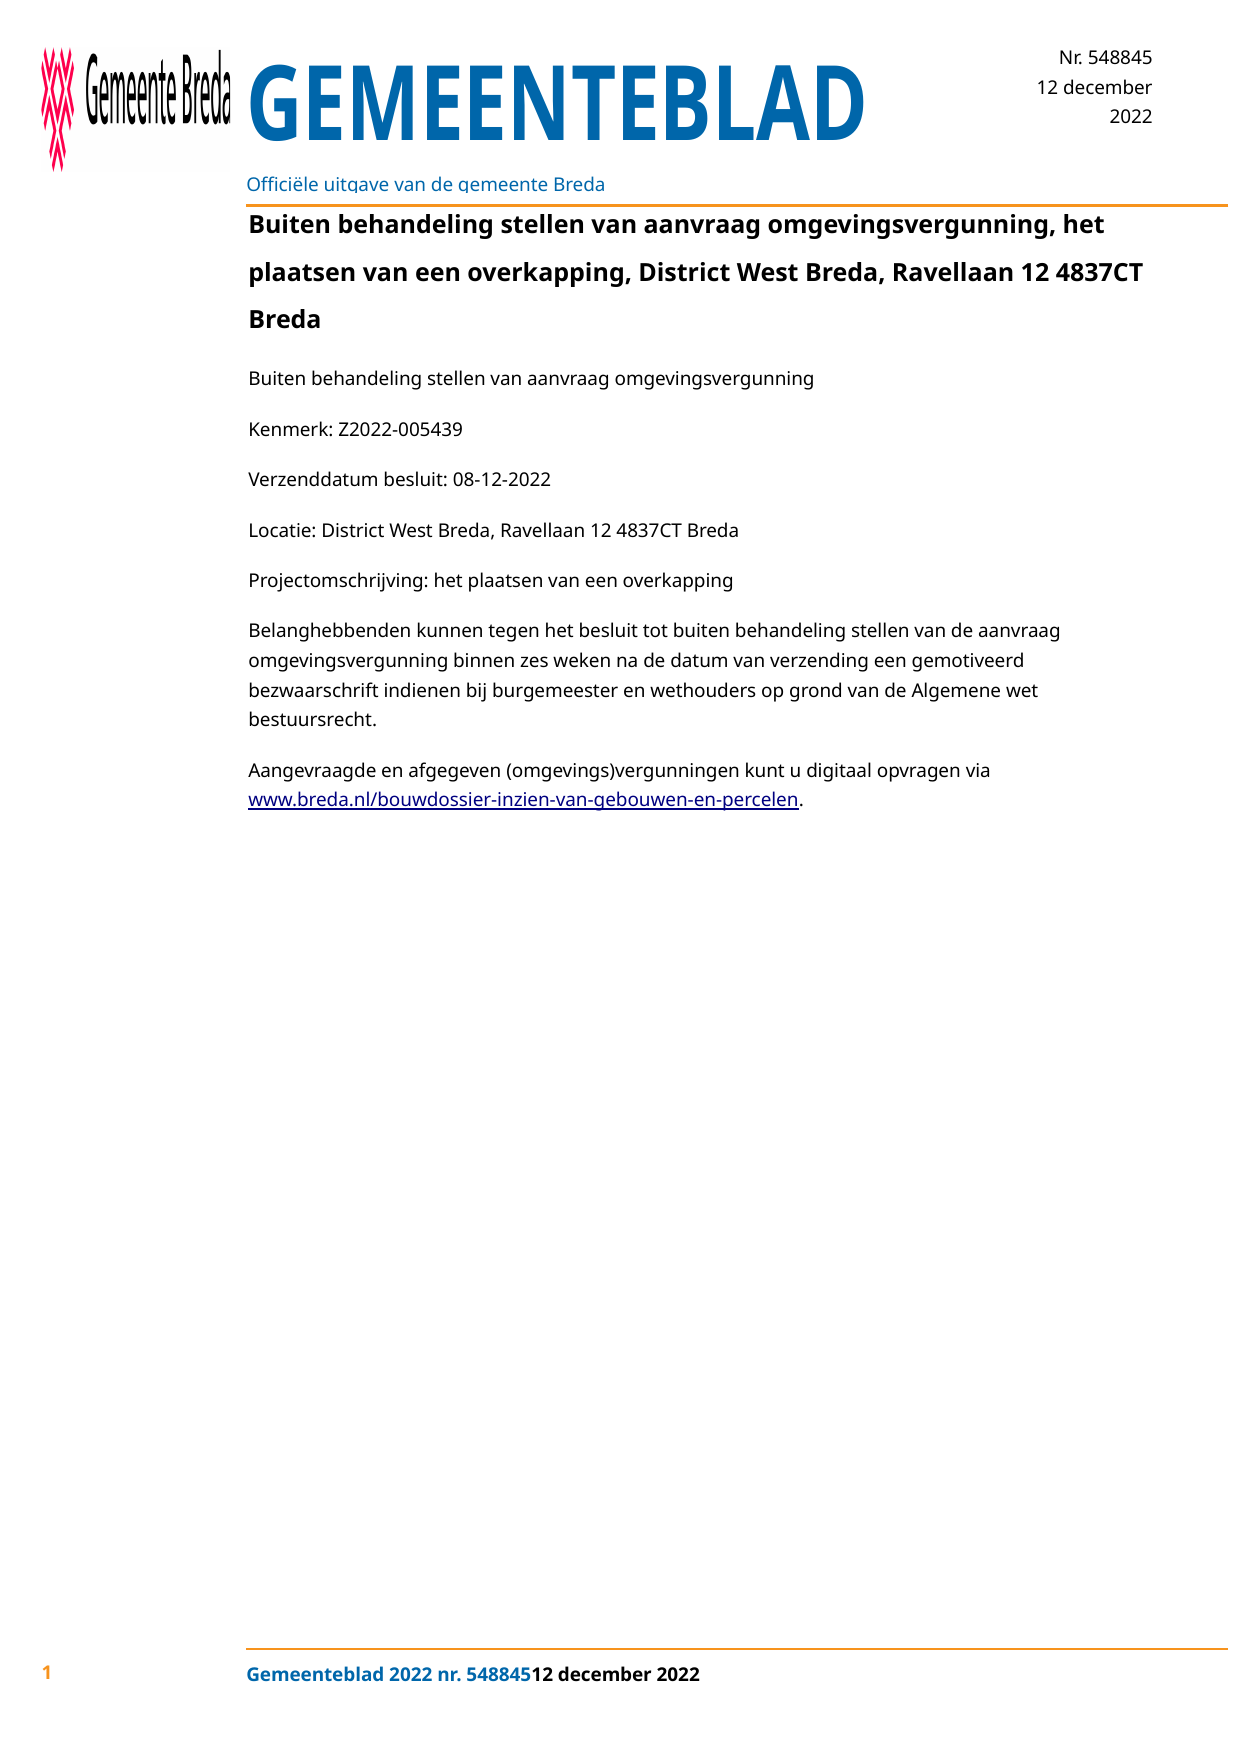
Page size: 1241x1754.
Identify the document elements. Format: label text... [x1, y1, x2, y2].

text Locatie: District West Breda, Ravellaan 12 4837CT Breda [248, 517, 1152, 542]
text Buiten behandeling stellen van aanvraag omgevingsvergunning [248, 366, 1152, 391]
text Aangevraagde en afgegeven (omgevings)vergunningen kunt u digitaal opvragen via www.breda.nl/bouwdossier-inzien-van-gebouwen-en-percelen. [248, 757, 1152, 812]
text Buiten behandeling stellen van aanvraag omgevingsvergunning, het plaatsen van een overkapping, District West Breda, Ravellaan 12 4837CT Breda [248, 207, 1152, 336]
text Projectomschrijving: het plaatsen van een overkapping [248, 567, 1152, 593]
text Belanghebbenden kunnen tegen het besluit tot buiten behandeling stellen van de aanvraag omgevingsvergunning binnen zes weken na de datum van verzending een gemotiveerd bezwaarschrift indienen bij burgemeester en wethouders op grond van de Algemene wet bestuursrecht. [248, 618, 1152, 732]
text Verzenddatum besluit: 08-12-2022 [248, 466, 1152, 492]
picture [41, 47, 231, 172]
text Kenmerk: Z2022-005439 [248, 416, 1152, 442]
